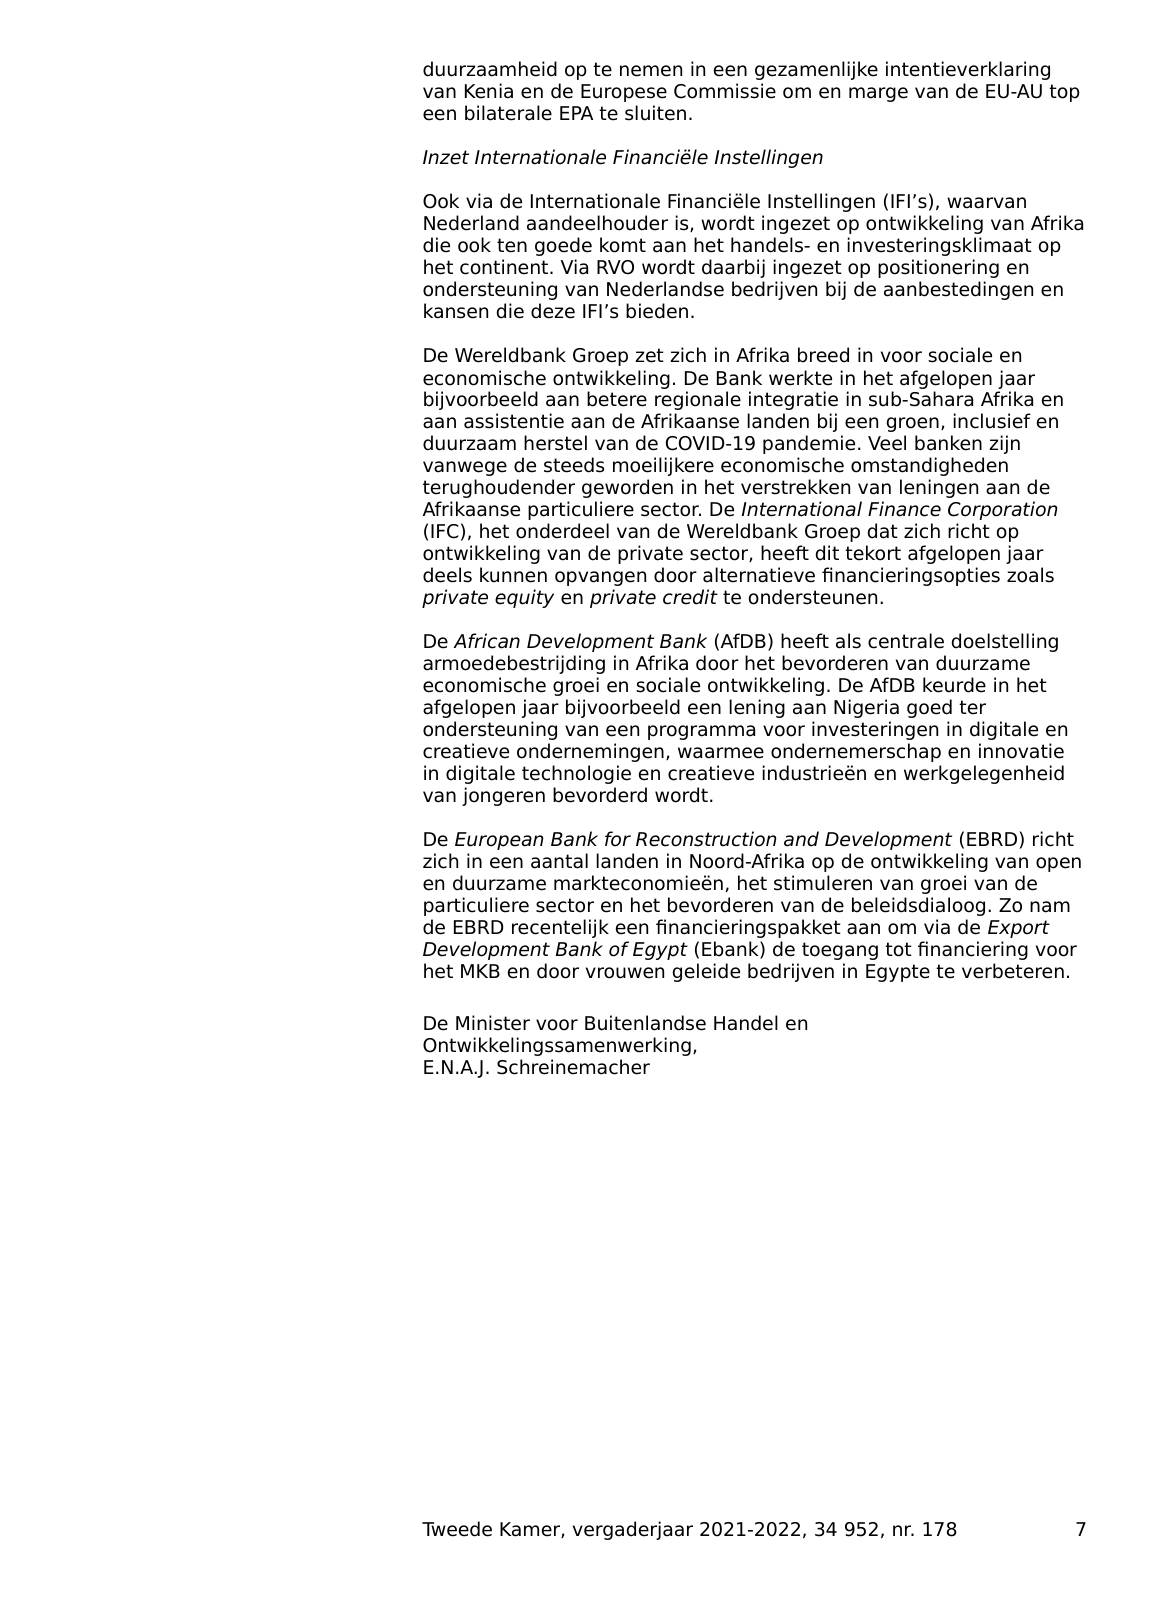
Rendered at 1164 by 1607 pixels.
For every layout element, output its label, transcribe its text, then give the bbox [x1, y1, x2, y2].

text De Wereldbank Groep zet zich in Afrika breed in voor sociale en economische ontwikkeling. De Bank werkte in het afgelopen jaar bijvoorbeeld aan betere regionale integratie in sub-Sahara Afrika en aan assistentie aan de Afrikaanse landen bij een groen, inclusief en duurzaam herstel van de COVID-19 pandemie. Veel banken zijn vanwege de steeds moeilijkere economische omstandigheden terughoudender geworden in het verstrekken van leningen aan de Afrikaanse particuliere sector. De International Finance Corporation (IFC), het onderdeel van de Wereldbank Groep dat zich richt op ontwikkeling van de private sector, heeft dit tekort afgelopen jaar deels kunnen opvangen door alternatieve financieringsopties zoals private equity en private credit te ondersteunen. [422, 345, 1087, 609]
text Ook via de Internationale Financiële Instellingen (IFI’s), waarvan Nederland aandeelhouder is, wordt ingezet op ontwikkeling van Afrika die ook ten goede komt aan het handels- en investeringsklimaat op het continent. Via RVO wordt daarbij ingezet op positionering en ondersteuning van Nederlandse bedrijven bij de aanbestedingen en kansen die deze IFI’s bieden. [422, 191, 1087, 323]
text De European Bank for Reconstruction and Development (EBRD) richt zich in een aantal landen in Noord-Afrika op de ontwikkeling van open en duurzame markteconomieën, het stimuleren van groei van de particuliere sector en het bevorderen van de beleidsdialoog. Zo nam de EBRD recentelijk een financieringspakket aan om via de Export Development Bank of Egypt (Ebank) de toegang tot financiering voor het MKB en door vrouwen geleide bedrijven in Egypte te verbeteren. [422, 829, 1087, 983]
text De African Development Bank (AfDB) heeft als centrale doelstelling armoedebestrijding in Afrika door het bevorderen van duurzame economische groei en sociale ontwikkeling. De AfDB keurde in het afgelopen jaar bijvoorbeeld een lening aan Nigeria goed ter ondersteuning van een programma voor investeringen in digitale en creatieve ondernemingen, waarmee ondernemerschap en innovatie in digitale technologie en creatieve industrieën en werkgelegenheid van jongeren bevorderd wordt. [422, 631, 1087, 807]
subtitle Inzet Internationale Financiële Instellingen [422, 147, 1087, 169]
text duurzaamheid op te nemen in een gezamenlijke intentieverklaring van Kenia en de Europese Commissie om en marge van de EU-AU top een bilaterale EPA te sluiten. [422, 59, 1087, 125]
text De Minister voor Buitenlandse Handel en Ontwikkelingssamenwerking, E.N.A.J. Schreinemacher [422, 1013, 1087, 1079]
